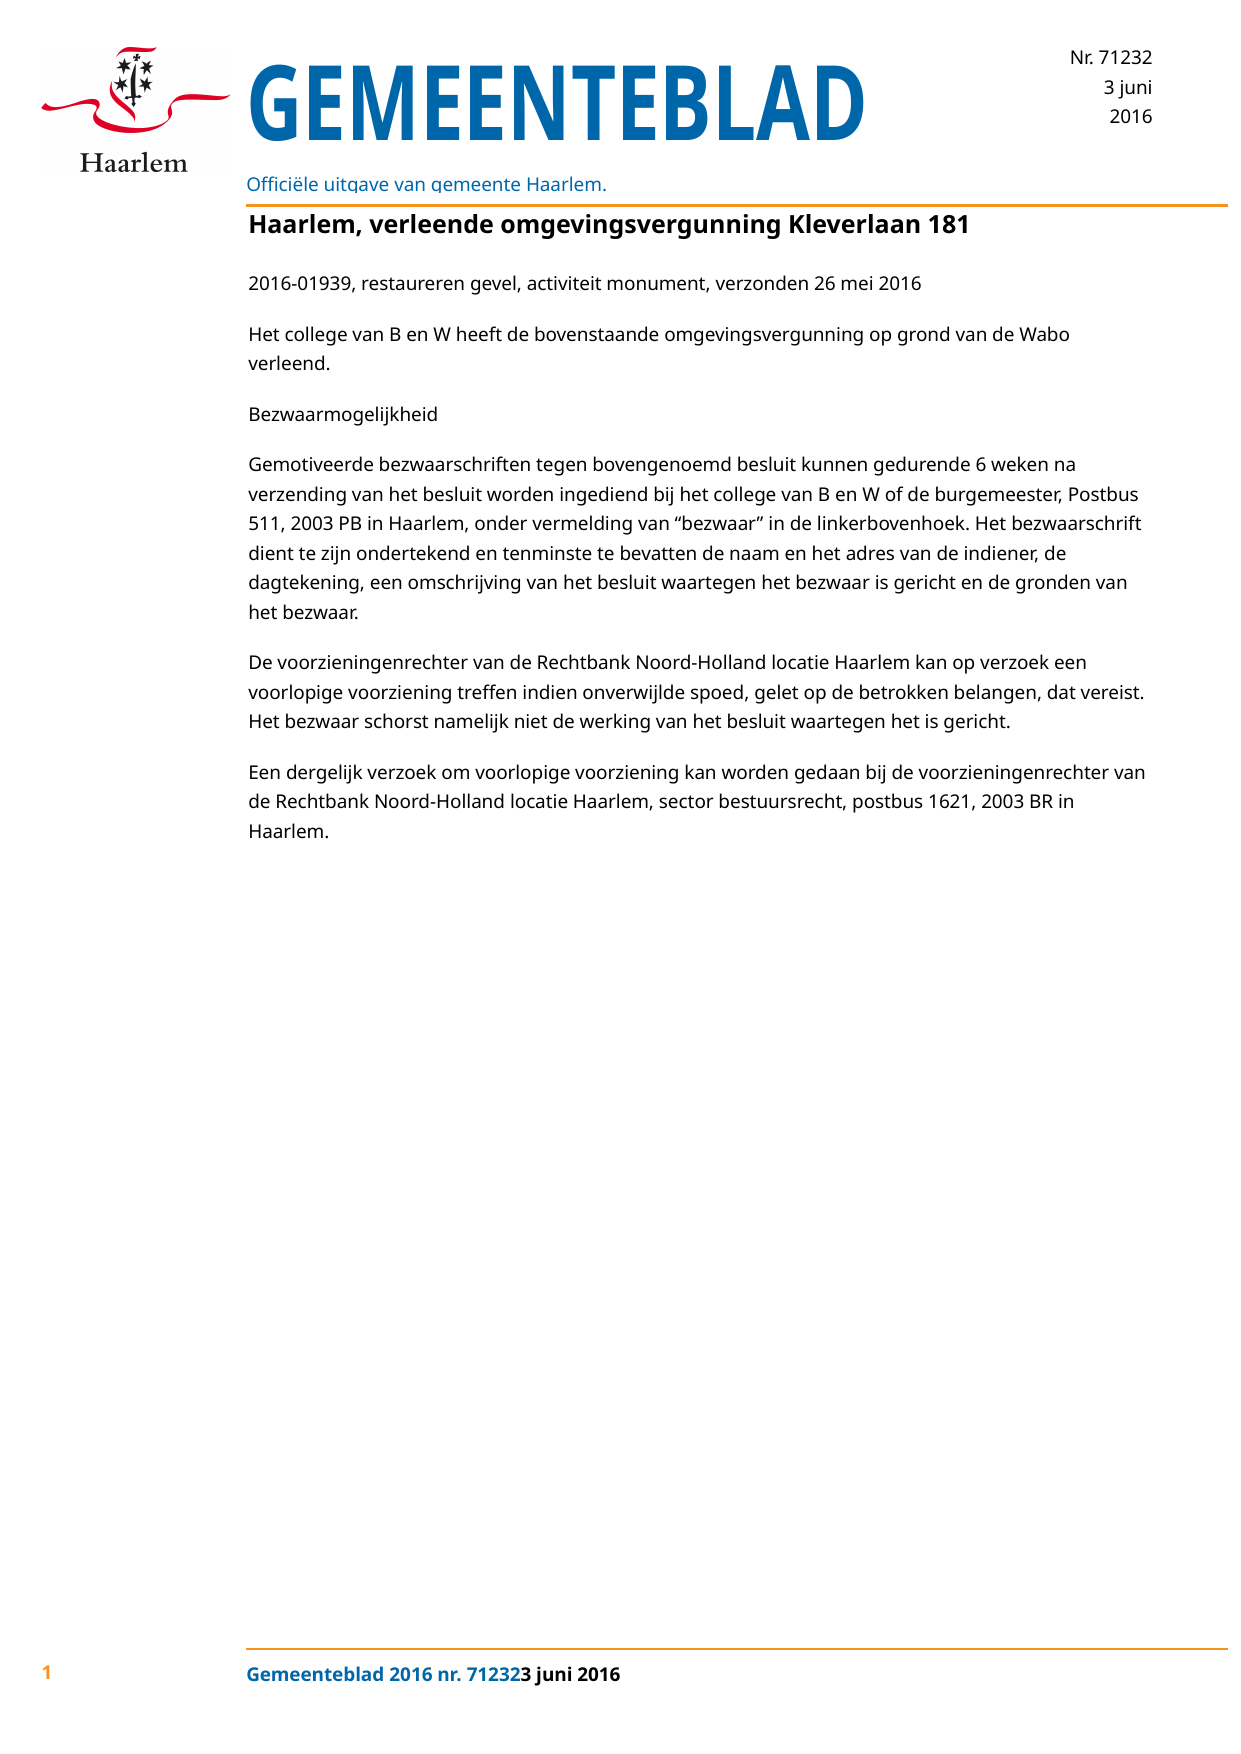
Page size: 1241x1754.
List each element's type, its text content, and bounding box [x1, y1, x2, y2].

text Gemotiveerde bezwaarschriften tegen bovengenoemd besluit kunnen gedurende 6 weken na verzending van het besluit worden ingediend bij het college van B en W of de burgemeester, Postbus 511, 2003 PB in Haarlem, onder vermelding van “bezwaar” in de linkerbovenhoek. Het bezwaarschrift dient te zijn ondertekend en tenminste te bevatten de naam en het adres van de indiener, de dagtekening, een omschrijving van het besluit waartegen het bezwaar is gericht en de gronden van het bezwaar. [248, 451, 1152, 625]
text Bezwaarmogelijkheid [248, 401, 1152, 426]
picture [41, 47, 231, 172]
text De voorzieningenrechter van de Rechtbank Noord-Holland locatie Haarlem kan op verzoek een voorlopige voorziening treffen indien onverwijlde spoed, gelet op de betrokken belangen, dat vereist. Het bezwaar schorst namelijk niet de werking van het besluit waartegen het is gericht. [248, 649, 1152, 734]
text Het college van B en W heeft de bovenstaande omgevingsvergunning op grond van de Wabo verleend. [248, 321, 1152, 376]
text Haarlem, verleende omgevingsvergunning Kleverlaan 181 [248, 207, 1152, 241]
text Een dergelijk verzoek om voorlopige voorziening kan worden gedaan bij de voorzieningenrechter van de Rechtbank Noord-Holland locatie Haarlem, sector bestuursrecht, postbus 1621, 2003 BR in Haarlem. [248, 759, 1152, 844]
text 2016-01939, restaureren gevel, activiteit monument, verzonden 26 mei 2016 [248, 270, 1152, 296]
